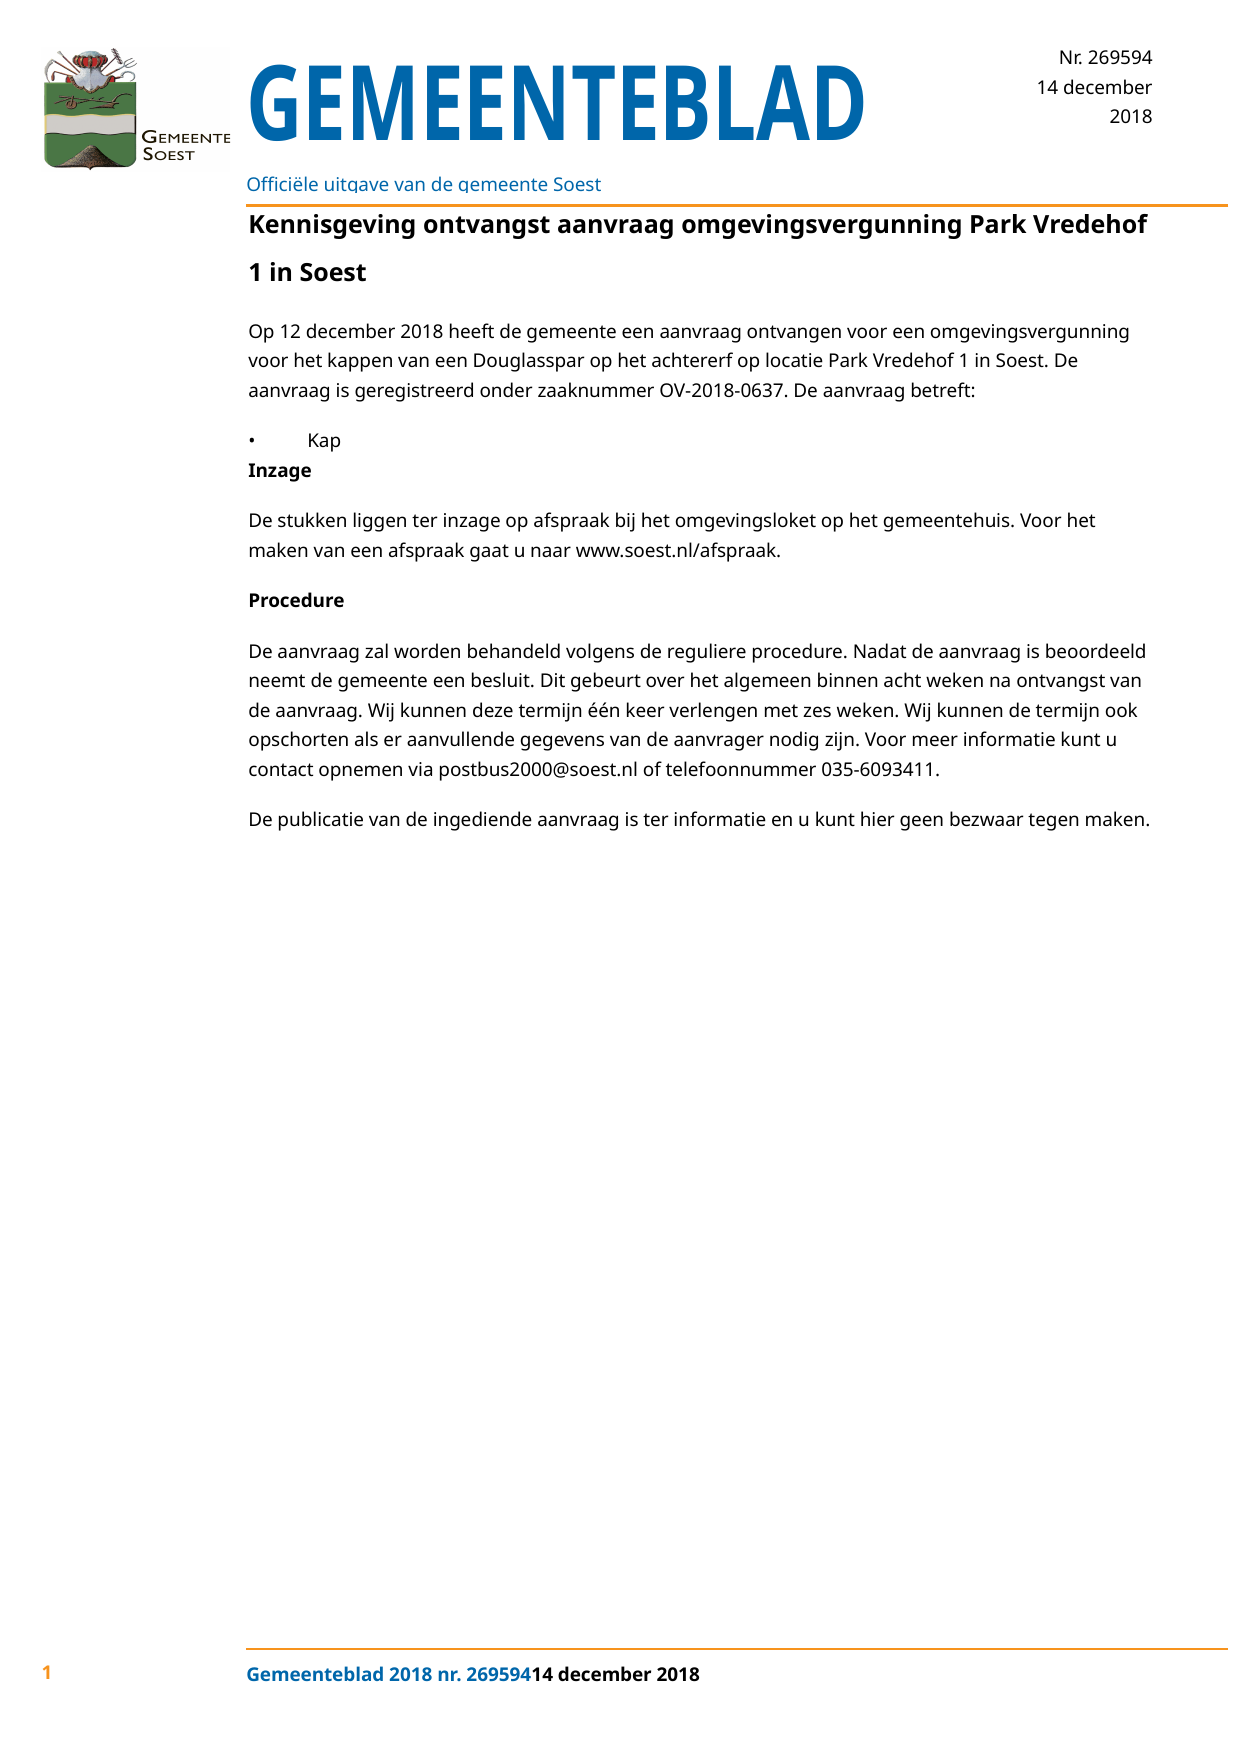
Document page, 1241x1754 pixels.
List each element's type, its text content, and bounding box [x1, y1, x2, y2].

text Procedure [248, 587, 1152, 613]
picture [41, 47, 231, 172]
text Op 12 december 2018 heeft de gemeente een aanvraag ontvangen voor een omgevingsvergunning voor het kappen van een Douglasspar op het achtererf op locatie Park Vredehof 1 in Soest. De aanvraag is geregistreerd onder zaaknummer OV-2018-0637. De aanvraag betreft: [248, 318, 1152, 403]
text De stukken liggen ter inzage op afspraak bij het omgevingsloket op het gemeentehuis. Voor het maken van een afspraak gaat u naar www.soest.nl/afspraak. [248, 507, 1152, 563]
text De aanvraag zal worden behandeld volgens de reguliere procedure. Nadat de aanvraag is beoordeeld neemt de gemeente een besluit. Dit gebeurt over het algemeen binnen acht weken na ontvangst van de aanvraag. Wij kunnen deze termijn één keer verlengen met zes weken. Wij kunnen de termijn ook opschorten als er aanvullende gegevens van de aanvrager nodig zijn. Voor meer informatie kunt u contact opnemen via postbus2000@soest.nl of telefoonnummer 035-6093411. [248, 638, 1152, 782]
text Kennisgeving ontvangst aanvraag omgevingsvergunning Park Vredehof 1 in Soest [248, 207, 1152, 288]
text De publicatie van de ingediende aanvraag is ter informatie en u kunt hier geen bezwaar tegen maken. [248, 807, 1152, 832]
text Inzage [248, 457, 1152, 483]
list Kap [248, 427, 1152, 453]
